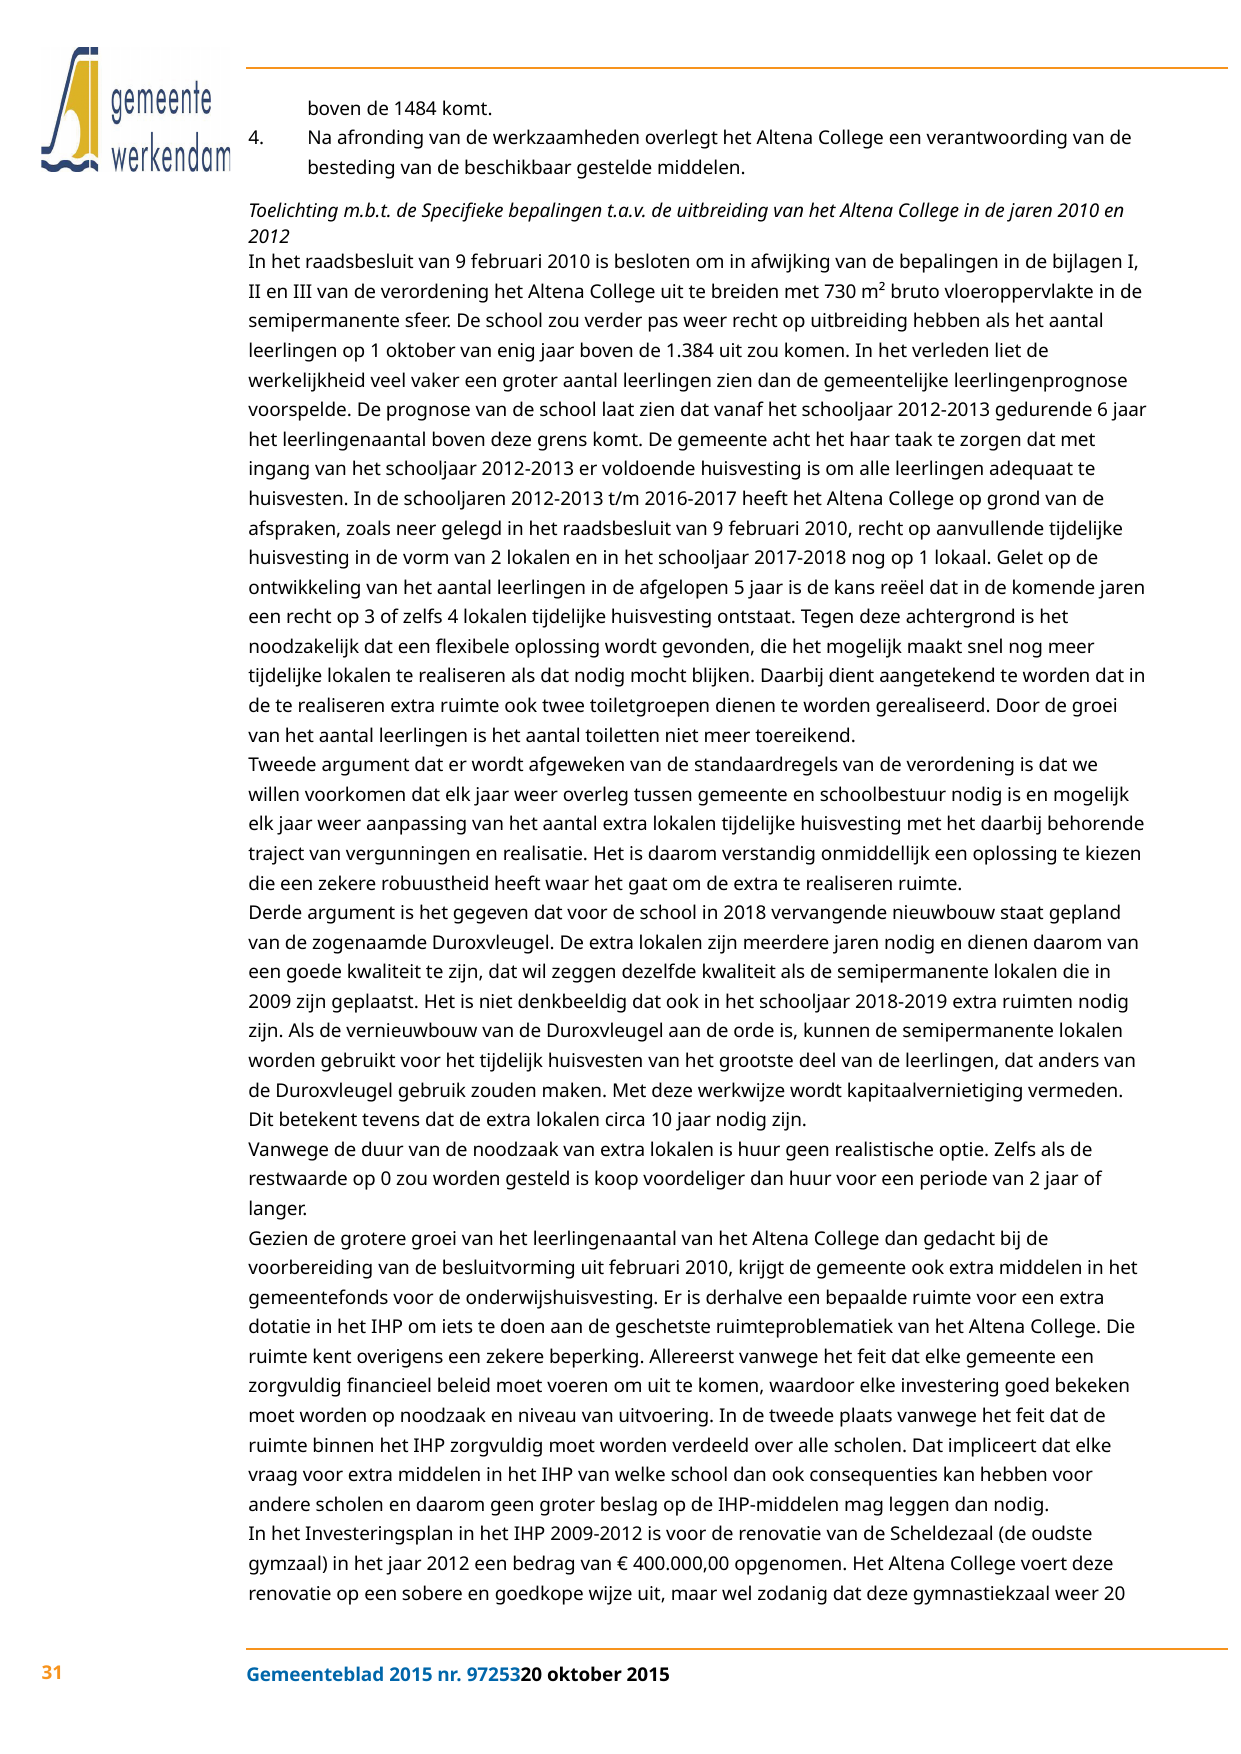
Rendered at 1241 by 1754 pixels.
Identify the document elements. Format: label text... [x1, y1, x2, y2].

text Toelichting m.b.t. de Specifieke bepalingen t.a.v. de uitbreiding van het Altena College in de jaren 2010 en 2012 [248, 197, 1152, 248]
text In het raadsbesluit van 9 februari 2010 is besloten om in afwijking van de bepalingen in de bijlagen I, II en III van de verordening het Altena College uit te breiden met 730 m² bruto vloeroppervlakte in de semipermanente sfeer. De school zou verder pas weer recht op uitbreiding hebben als het aantal leerlingen op 1 oktober van enig jaar boven de 1.384 uit zou komen. In het verleden liet de werkelijkheid veel vaker een groter aantal leerlingen zien dan de gemeentelijke leerlingenprognose voorspelde. De prognose van de school laat zien dat vanaf het schooljaar 2012-2013 gedurende 6 jaar het leerlingenaantal boven deze grens komt. De gemeente acht het haar taak te zorgen dat met ingang van het schooljaar 2012-2013 er voldoende huisvesting is om alle leerlingen adequaat te huisvesten. In de schooljaren 2012-2013 t/m 2016-2017 heeft het Altena College op grond van de afspraken, zoals neer gelegd in het raadsbesluit van 9 februari 2010, recht op aanvullende tijdelijke huisvesting in de vorm van 2 lokalen en in het schooljaar 2017-2018 nog op 1 lokaal. Gelet op de ontwikkeling van het aantal leerlingen in de afgelopen 5 jaar is de kans reëel dat in de komende jaren een recht op 3 of zelfs 4 lokalen tijdelijke huisvesting ontstaat. Tegen deze achtergrond is het noodzakelijk dat een flexibele oplossing wordt gevonden, die het mogelijk maakt snel nog meer tijdelijke lokalen te realiseren als dat nodig mocht blijken. Daarbij dient aangetekend te worden dat in de te realiseren extra ruimte ook twee toiletgroepen dienen te worden gerealiseerd. Door de groei van het aantal leerlingen is het aantal toiletten niet meer toereikend. [248, 248, 1152, 748]
text Tweede argument dat er wordt afgeweken van de standaardregels van de verordening is dat we willen voorkomen dat elk jaar weer overleg tussen gemeente en schoolbestuur nodig is en mogelijk elk jaar weer aanpassing van het aantal extra lokalen tijdelijke huisvesting met het daarbij behorende traject van vergunningen en realisatie. Het is daarom verstandig onmiddellijk een oplossing te kiezen die een zekere robuustheid heeft waar het gaat om de extra te realiseren ruimte. [248, 751, 1152, 896]
text Vanwege de duur van de noodzaak van extra lokalen is huur geen realistische optie. Zelfs als de restwaarde op 0 zou worden gesteld is koop voordeliger dan huur voor een periode van 2 jaar of langer. [248, 1136, 1152, 1221]
text Gezien de grotere groei van het leerlingenaantal van het Altena College dan gedacht bij de voorbereiding van de besluitvorming uit februari 2010, krijgt de gemeente ook extra middelen in het gemeentefonds voor de onderwijshuisvesting. Er is derhalve een bepaalde ruimte voor een extra dotatie in het IHP om iets te doen aan de geschetste ruimteproblematiek van het Altena College. Die ruimte kent overigens een zekere beperking. Allereerst vanwege het feit dat elke gemeente een zorgvuldig financieel beleid moet voeren om uit te komen, waardoor elke investering goed bekeken moet worden op noodzaak en niveau van uitvoering. In de tweede plaats vanwege het feit dat de ruimte binnen het IHP zorgvuldig moet worden verdeeld over alle scholen. Dat impliceert dat elke vraag voor extra middelen in het IHP van welke school dan ook consequenties kan hebben voor andere scholen en daarom geen groter beslag op de IHP-middelen mag leggen dan nodig. [248, 1225, 1152, 1517]
list Na afronding van de werkzaamheden overlegt het Altena College een verantwoording van de besteding van de beschikbaar gestelde middelen. [248, 124, 1152, 180]
text Derde argument is het gegeven dat voor de school in 2018 vervangende nieuwbouw staat gepland van de zogenaamde Duroxvleugel. De extra lokalen zijn meerdere jaren nodig en dienen daarom van een goede kwaliteit te zijn, dat wil zeggen dezelfde kwaliteit als de semipermanente lokalen die in 2009 zijn geplaatst. Het is niet denkbeeldig dat ook in het schooljaar 2018-2019 extra ruimten nodig zijn. Als de vernieuwbouw van de Duroxvleugel aan de orde is, kunnen de semipermanente lokalen worden gebruikt voor het tijdelijk huisvesten van het grootste deel van de leerlingen, dat anders van de Duroxvleugel gebruik zouden maken. Met deze werkwijze wordt kapitaalvernietiging vermeden. Dit betekent tevens dat de extra lokalen circa 10 jaar nodig zijn. [248, 899, 1152, 1132]
text In het Investeringsplan in het IHP 2009-2012 is voor de renovatie van de Scheldezaal (de oudste gymzaal) in het jaar 2012 een bedrag van € 400.000,00 opgenomen. Het Altena College voert deze renovatie op een sobere en goedkope wijze uit, maar wel zodanig dat deze gymnastiekzaal weer 20 [248, 1521, 1152, 1606]
picture [41, 47, 231, 172]
list boven de 1484 komt. [248, 95, 1152, 121]
